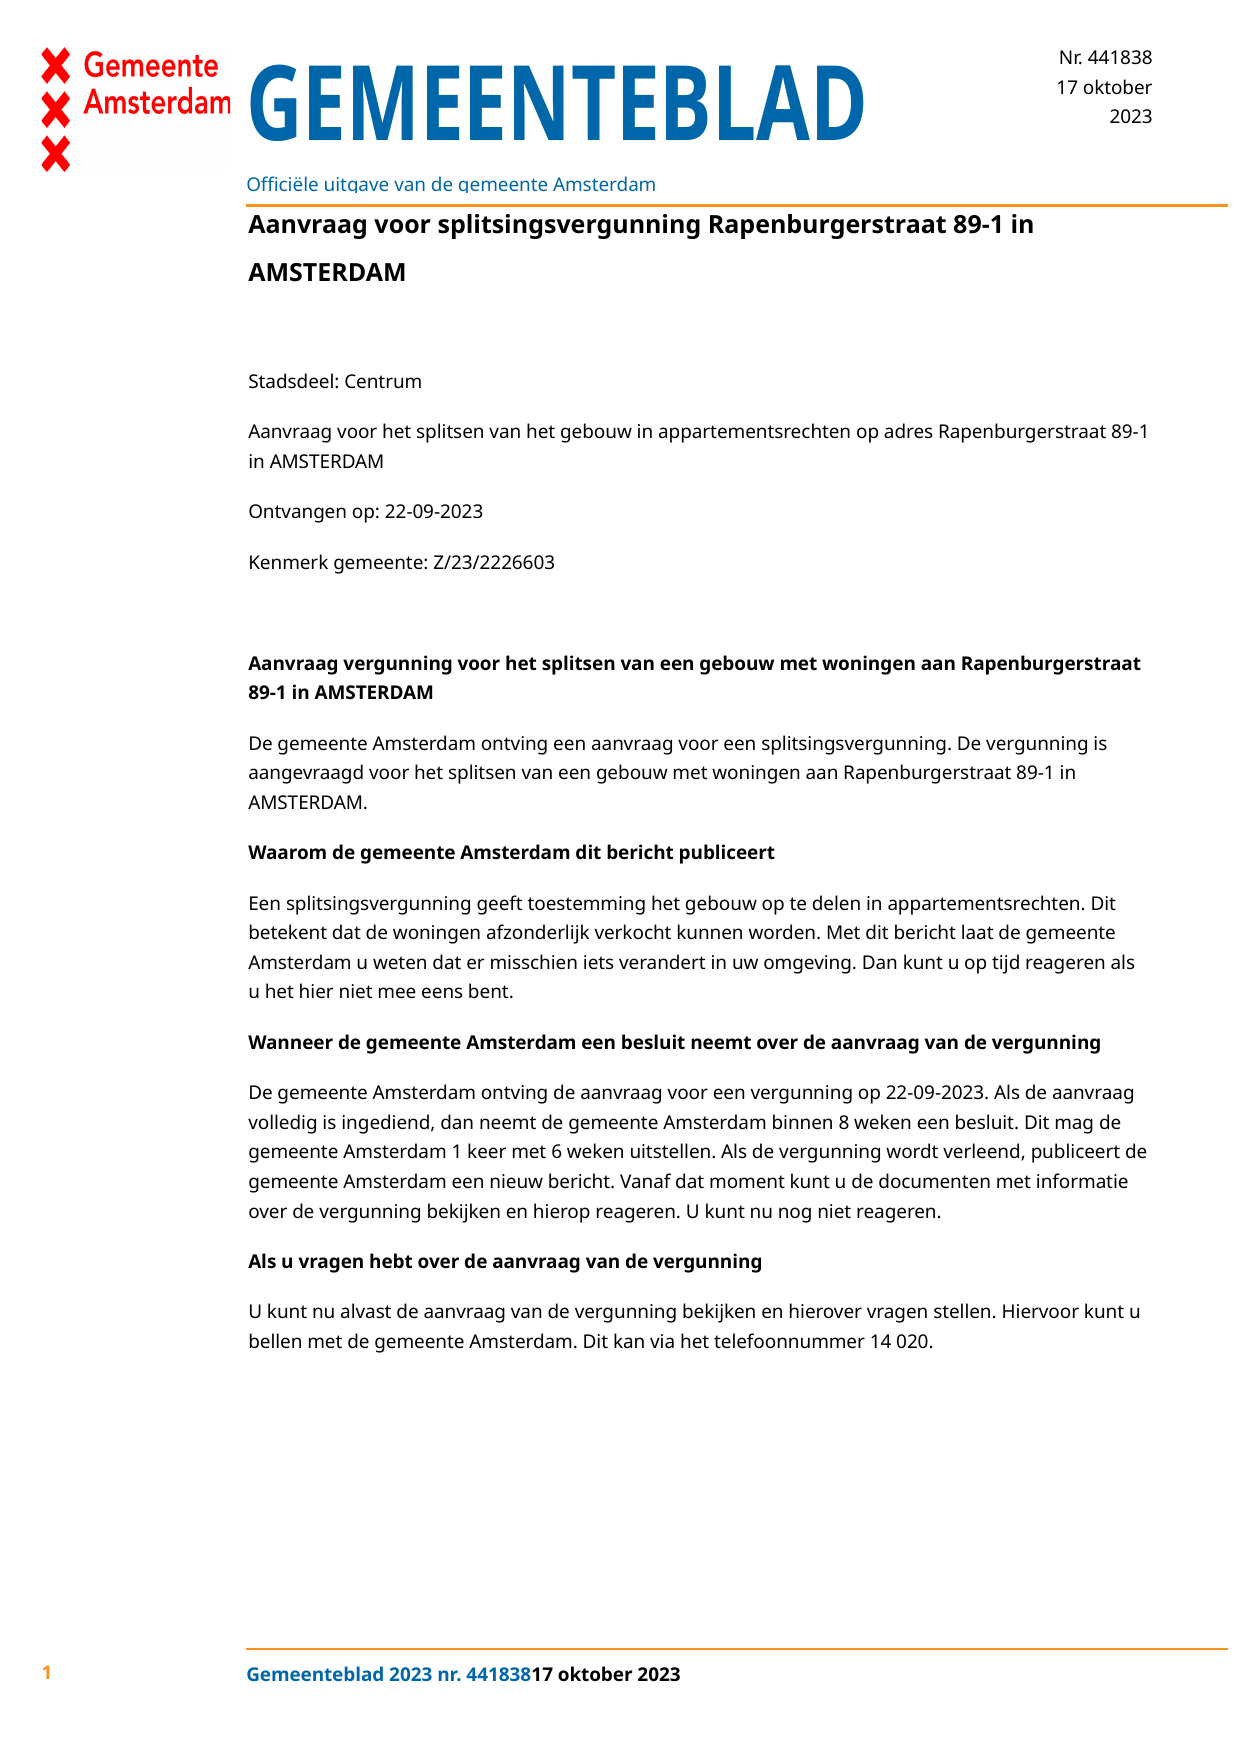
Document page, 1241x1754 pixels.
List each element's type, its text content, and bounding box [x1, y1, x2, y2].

text Stadsdeel: Centrum [248, 368, 1152, 394]
text Een splitsingsvergunning geeft toestemming het gebouw op te delen in appartementsrechten. Dit betekent dat de woningen afzonderlijk verkocht kunnen worden. Met dit bericht laat de gemeente Amsterdam u weten dat er misschien iets verandert in uw omgeving. Dan kunt u op tijd reageren als u het hier niet mee eens bent. [248, 890, 1152, 1004]
text Kenmerk gemeente: Z/23/2226603 [248, 549, 1152, 575]
text Ontvangen op: 22-09-2023 [248, 499, 1152, 524]
picture [41, 47, 231, 172]
text De gemeente Amsterdam ontving de aanvraag voor een vergunning op 22-09-2023. Als de aanvraag volledig is ingediend, dan neemt de gemeente Amsterdam binnen 8 weken een besluit. Dit mag de gemeente Amsterdam 1 keer met 6 weken uitstellen. Als de vergunning wordt verleend, publiceert de gemeente Amsterdam een nieuw bericht. Vanaf dat moment kunt u de documenten met informatie over de vergunning bekijken en hierop reageren. U kunt nu nog niet reageren. [248, 1079, 1152, 1224]
text Aanvraag voor splitsingsvergunning Rapenburgerstraat 89-1 in AMSTERDAM [248, 207, 1152, 288]
text Waarom de gemeente Amsterdam dit bericht publiceert [248, 839, 1152, 865]
text Wanneer de gemeente Amsterdam een besluit neemt over de aanvraag van de vergunning [248, 1029, 1152, 1055]
text Aanvraag vergunning voor het splitsen van een gebouw met woningen aan Rapenburgerstraat 89-1 in AMSTERDAM [248, 650, 1152, 705]
text U kunt nu alvast de aanvraag van de vergunning bekijken en hierover vragen stellen. Hiervoor kunt u bellen met de gemeente Amsterdam. Dit kan via het telefoonnummer 14 020. [248, 1299, 1152, 1354]
text De gemeente Amsterdam ontving een aanvraag voor een splitsingsvergunning. De vergunning is aangevraagd voor het splitsen van een gebouw met woningen aan Rapenburgerstraat 89-1 in AMSTERDAM. [248, 730, 1152, 815]
text Aanvraag voor het splitsen van het gebouw in appartementsrechten op adres Rapenburgerstraat 89-1 in AMSTERDAM [248, 419, 1152, 474]
text Als u vragen hebt over de aanvraag van de vergunning [248, 1248, 1152, 1274]
